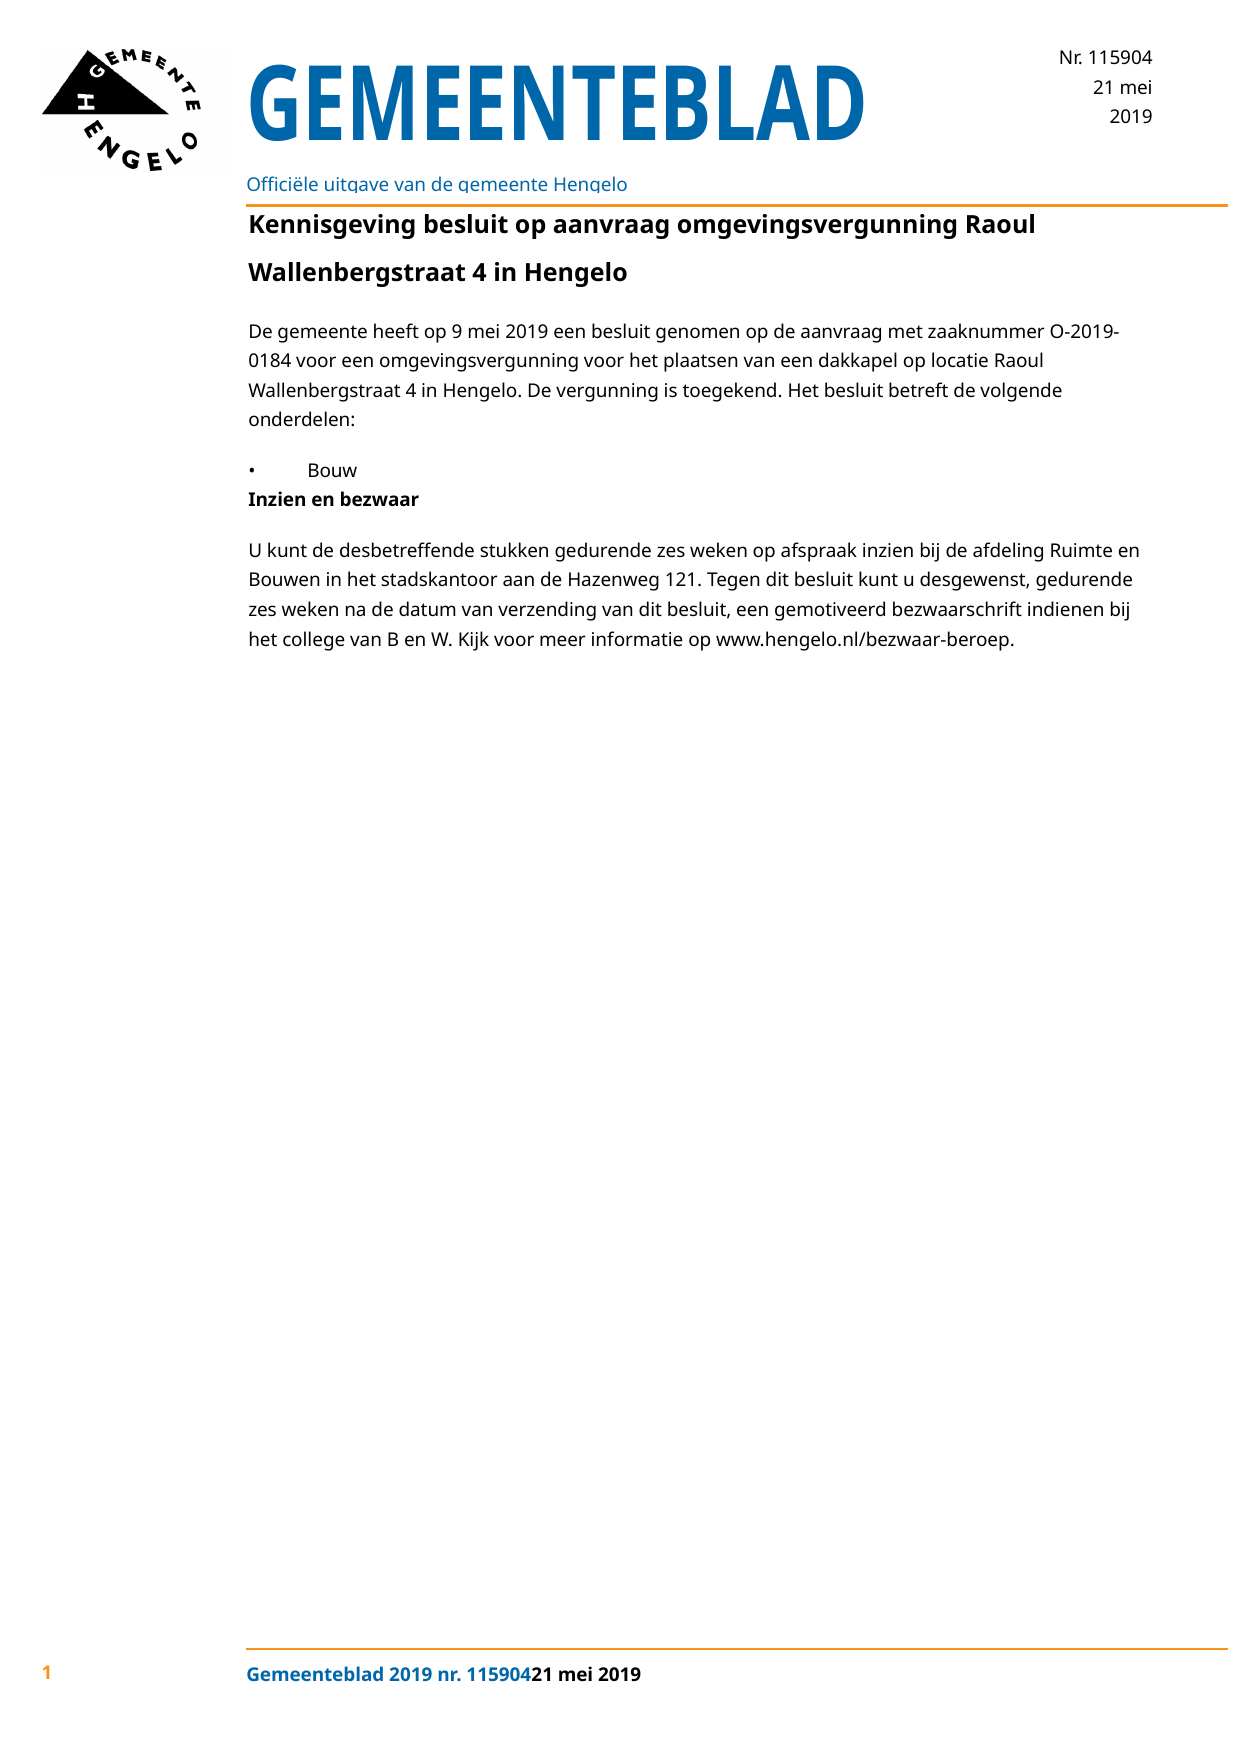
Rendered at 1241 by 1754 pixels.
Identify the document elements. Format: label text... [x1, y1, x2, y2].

picture [41, 47, 231, 172]
text Inzien en bezwaar [248, 487, 1152, 512]
text Kennisgeving besluit op aanvraag omgevingsvergunning Raoul Wallenbergstraat 4 in Hengelo [248, 207, 1152, 288]
text U kunt de desbetreffende stukken gedurende zes weken op afspraak inzien bij de afdeling Ruimte en Bouwen in het stadskantoor aan de Hazenweg 121. Tegen dit besluit kunt u desgewenst, gedurende zes weken na de datum van verzending van dit besluit, een gemotiveerd bezwaarschrift indienen bij het college van B en W. Kijk voor meer informatie op www.hengelo.nl/bezwaar-beroep. [248, 537, 1152, 652]
list Bouw [248, 457, 1152, 483]
text De gemeente heeft op 9 mei 2019 een besluit genomen op de aanvraag met zaaknummer O-2019-0184 voor een omgevingsvergunning voor het plaatsen van een dakkapel op locatie Raoul Wallenbergstraat 4 in Hengelo. De vergunning is toegekend. Het besluit betreft de volgende onderdelen: [248, 318, 1152, 432]
